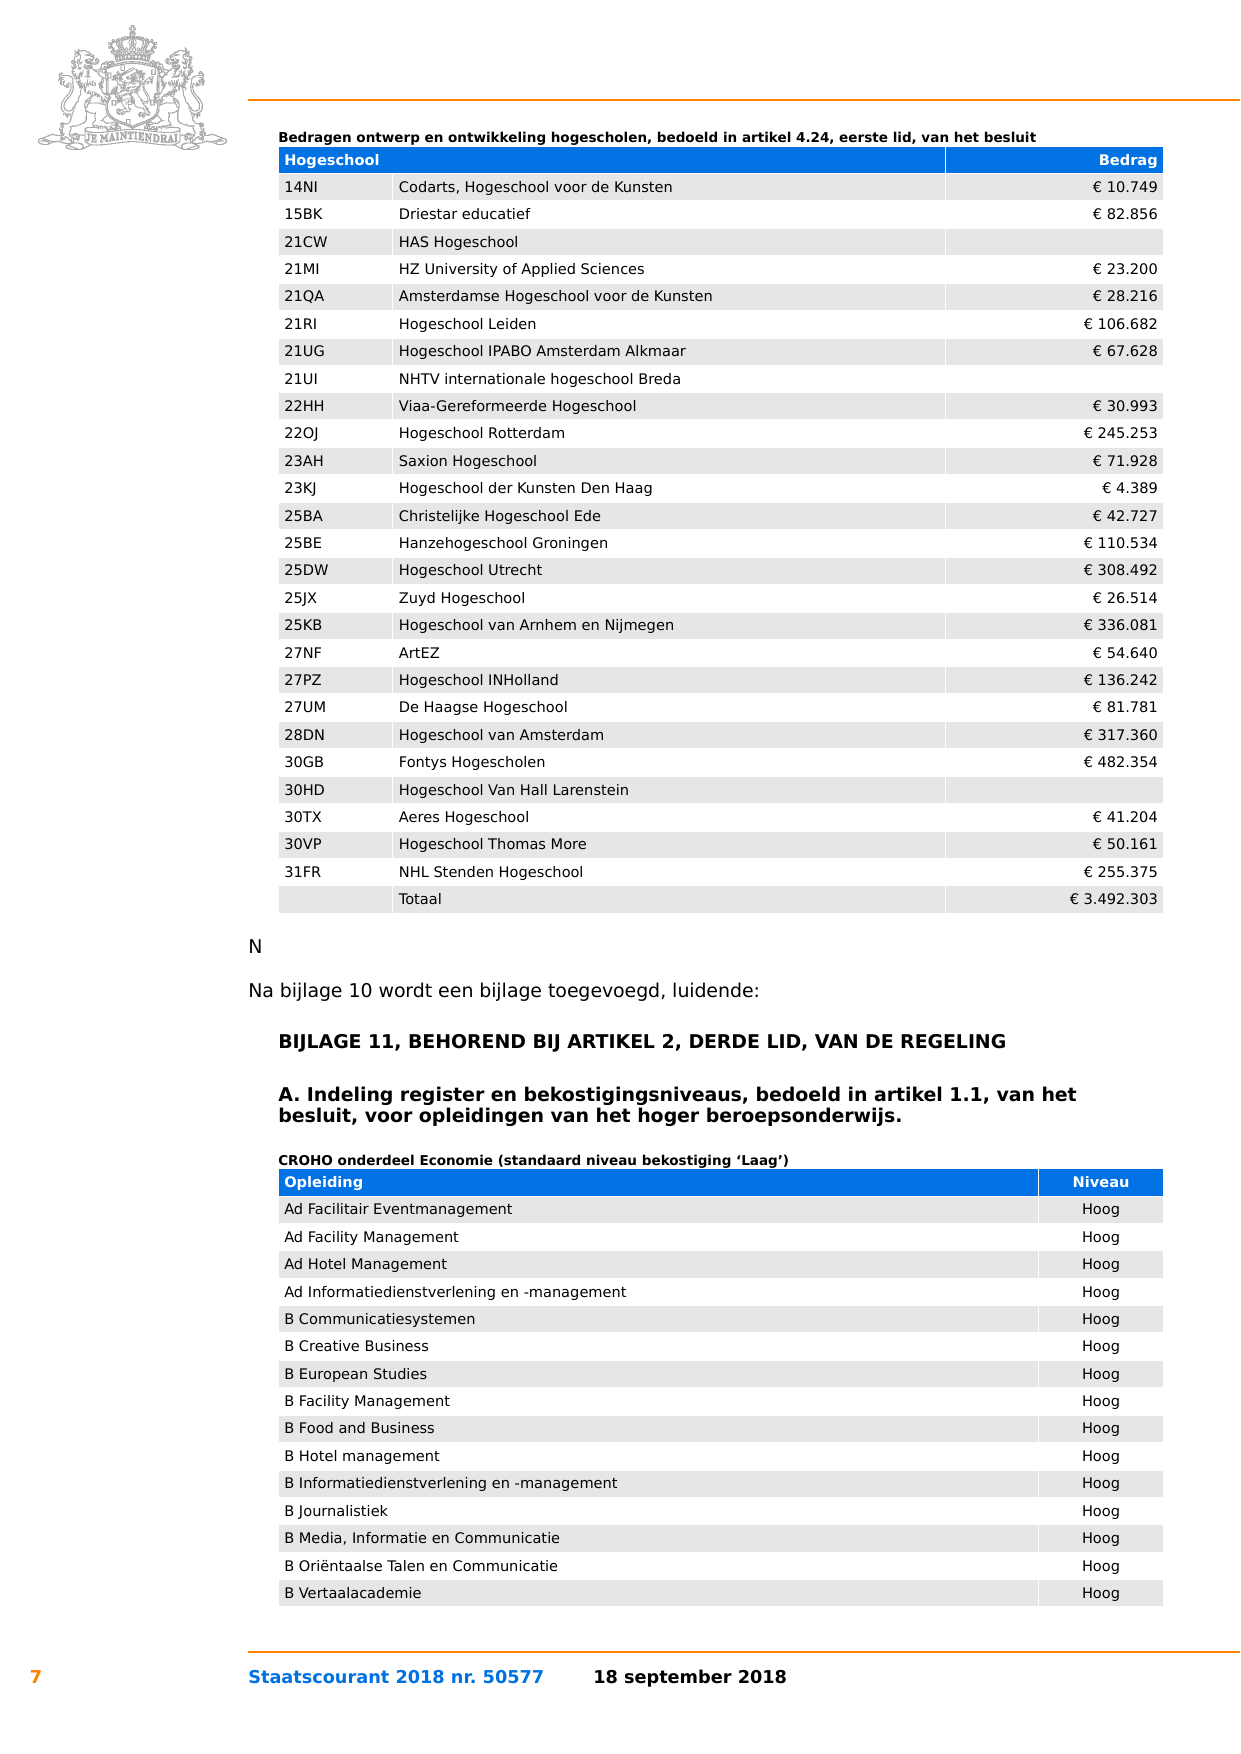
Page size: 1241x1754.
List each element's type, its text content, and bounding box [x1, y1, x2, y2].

table_cell Hogeschool Van Hall Larenstein [393, 777, 945, 803]
table_cell € 71.928 [946, 448, 1163, 474]
table_cell Ad Informatiedienstverlening en -management [279, 1279, 1038, 1305]
table_cell ArtEZ [393, 640, 945, 666]
table_cell B Journalistiek [279, 1498, 1038, 1524]
table_cell € 106.682 [946, 311, 1163, 337]
table_cell B Communicatiesystemen [279, 1306, 1038, 1332]
table_cell 21UI [279, 366, 392, 392]
table_cell Hoog [1039, 1443, 1163, 1469]
table_cell Bedrag [946, 147, 1163, 173]
table_cell HZ University of Applied Sciences [393, 256, 945, 283]
table_cell € 308.492 [946, 558, 1163, 584]
table_cell Hogeschool Rotterdam [393, 421, 945, 447]
table_cell 30VP [279, 832, 392, 858]
table_cell Totaal [393, 886, 945, 913]
table_cell € 4.389 [946, 475, 1163, 502]
table_cell € 255.375 [946, 859, 1163, 885]
table_cell Hoog [1039, 1361, 1163, 1387]
table_cell Hogeschool van Amsterdam [393, 722, 945, 748]
table_cell € 81.781 [946, 695, 1163, 721]
table_cell Niveau [1039, 1169, 1163, 1196]
table_cell Driestar educatief [393, 201, 945, 228]
table_cell 23KJ [279, 475, 392, 502]
table_cell 21QA [279, 284, 392, 310]
table_cell 27NF [279, 640, 392, 666]
table_cell Hogeschool Leiden [393, 311, 945, 337]
table_cell Zuyd Hogeschool [393, 585, 945, 611]
table_cell € 336.081 [946, 613, 1163, 639]
table_cell Codarts, Hogeschool voor de Kunsten [393, 174, 945, 200]
table_cell 23AH [279, 448, 392, 474]
table_cell 15BK [279, 201, 392, 228]
table_header Bedragen ontwerp en ontwikkeling hogescholen, bedoeld in artikel 4.24, eerste lid, van het besluit [278, 130, 1163, 146]
table_cell 22HH [279, 393, 392, 419]
table_cell 27PZ [279, 667, 392, 693]
table_cell 21CW [279, 229, 392, 255]
table_cell 25DW [279, 558, 392, 584]
table_cell 30TX [279, 804, 392, 831]
table_cell 25BA [279, 503, 392, 529]
table_cell HAS Hogeschool [393, 229, 945, 255]
table_cell € 54.640 [946, 640, 1163, 666]
table_cell [946, 777, 1163, 803]
table_cell € 136.242 [946, 667, 1163, 693]
table_cell € 82.856 [946, 201, 1163, 228]
table_cell Opleiding [279, 1169, 1038, 1196]
table_cell 30GB [279, 749, 392, 776]
table_cell Hoog [1039, 1279, 1163, 1305]
table_cell 14NI [279, 174, 392, 200]
table_cell Hoog [1039, 1525, 1163, 1552]
subtitle A. Indeling register en bekostigingsniveaus, bedoeld in artikel 1.1, van het besluit, voor opleidingen van het hoger beroepsonderwijs. [278, 1083, 1163, 1127]
table_cell 21UG [279, 339, 392, 365]
table_cell € 67.628 [946, 339, 1163, 365]
table_cell Hoog [1039, 1334, 1163, 1360]
table_cell Ad Facilitair Eventmanagement [279, 1197, 1038, 1223]
table_cell Ad Hotel Management [279, 1251, 1038, 1278]
table_cell 27UM [279, 695, 392, 721]
table_cell Hogeschool der Kunsten Den Haag [393, 475, 945, 502]
table_cell B Vertaalacademie [279, 1580, 1038, 1606]
table_cell B Informatiedienstverlening en -management [279, 1471, 1038, 1497]
table_cell € 245.253 [946, 421, 1163, 447]
table_cell Hogeschool IPABO Amsterdam Alkmaar [393, 339, 945, 365]
table_cell 25KB [279, 613, 392, 639]
table_cell 25BE [279, 530, 392, 557]
table_cell Hogeschool Thomas More [393, 832, 945, 858]
table_cell € 3.492.303 [946, 886, 1163, 913]
table_cell € 317.360 [946, 722, 1163, 748]
table_cell Aeres Hogeschool [393, 804, 945, 831]
subtitle BIJLAGE 11, BEHOREND BIJ ARTIKEL 2, DERDE LID, VAN DE REGELING [278, 1031, 1163, 1053]
table_cell B Facility Management [279, 1388, 1038, 1415]
table_cell € 41.204 [946, 804, 1163, 831]
table_cell € 28.216 [946, 284, 1163, 310]
table_cell € 482.354 [946, 749, 1163, 776]
table_cell B Creative Business [279, 1334, 1038, 1360]
table_cell Hoog [1039, 1388, 1163, 1415]
table_cell B Hotel management [279, 1443, 1038, 1469]
table_cell 28DN [279, 722, 392, 748]
table_cell B Media, Informatie en Communicatie [279, 1525, 1038, 1552]
table_cell 31FR [279, 859, 392, 885]
table_cell B Oriëntaalse Talen en Communicatie [279, 1553, 1038, 1579]
table_cell Hogeschool Utrecht [393, 558, 945, 584]
table_cell € 42.727 [946, 503, 1163, 529]
table_cell Hoog [1039, 1553, 1163, 1579]
table_cell € 23.200 [946, 256, 1163, 283]
table_cell Hogeschool [279, 147, 945, 173]
table_cell € 30.993 [946, 393, 1163, 419]
table_cell NHL Stenden Hogeschool [393, 859, 945, 885]
table_cell € 110.534 [946, 530, 1163, 557]
table_cell 21RI [279, 311, 392, 337]
text Na bijlage 10 wordt een bijlage toegevoegd, luidende: [248, 979, 1163, 1001]
table_cell Hanzehogeschool Groningen [393, 530, 945, 557]
table_cell NHTV internationale hogeschool Breda [393, 366, 945, 392]
table_cell Hogeschool van Arnhem en Nijmegen [393, 613, 945, 639]
table_cell Hoog [1039, 1471, 1163, 1497]
table_cell Ad Facility Management [279, 1224, 1038, 1250]
table_cell Amsterdamse Hogeschool voor de Kunsten [393, 284, 945, 310]
table_cell Hogeschool INHolland [393, 667, 945, 693]
table_cell € 26.514 [946, 585, 1163, 611]
table_cell Viaa-Gereformeerde Hogeschool [393, 393, 945, 419]
table_cell Fontys Hogescholen [393, 749, 945, 776]
table_cell B European Studies [279, 1361, 1038, 1387]
table_cell Hoog [1039, 1197, 1163, 1223]
table_cell Hoog [1039, 1580, 1163, 1606]
table_cell De Haagse Hogeschool [393, 695, 945, 721]
table_cell 21MI [279, 256, 392, 283]
table_cell 25JX [279, 585, 392, 611]
table_cell 30HD [279, 777, 392, 803]
table_cell 22OJ [279, 421, 392, 447]
table_cell Hoog [1039, 1306, 1163, 1332]
table_cell Hoog [1039, 1416, 1163, 1442]
table_cell € 10.749 [946, 174, 1163, 200]
table_cell B Food and Business [279, 1416, 1038, 1442]
table_cell [946, 366, 1163, 392]
table_cell [279, 886, 392, 913]
table_cell Hoog [1039, 1498, 1163, 1524]
table_header CROHO onderdeel Economie (standaard niveau bekostiging ‘Laag’) [278, 1153, 1163, 1168]
table_cell [946, 229, 1163, 255]
table_cell Hoog [1039, 1224, 1163, 1250]
table_cell € 50.161 [946, 832, 1163, 858]
table_cell Christelijke Hogeschool Ede [393, 503, 945, 529]
text N [248, 936, 1163, 958]
table_cell Saxion Hogeschool [393, 448, 945, 474]
table_cell Hoog [1039, 1251, 1163, 1278]
picture [38, 25, 227, 150]
